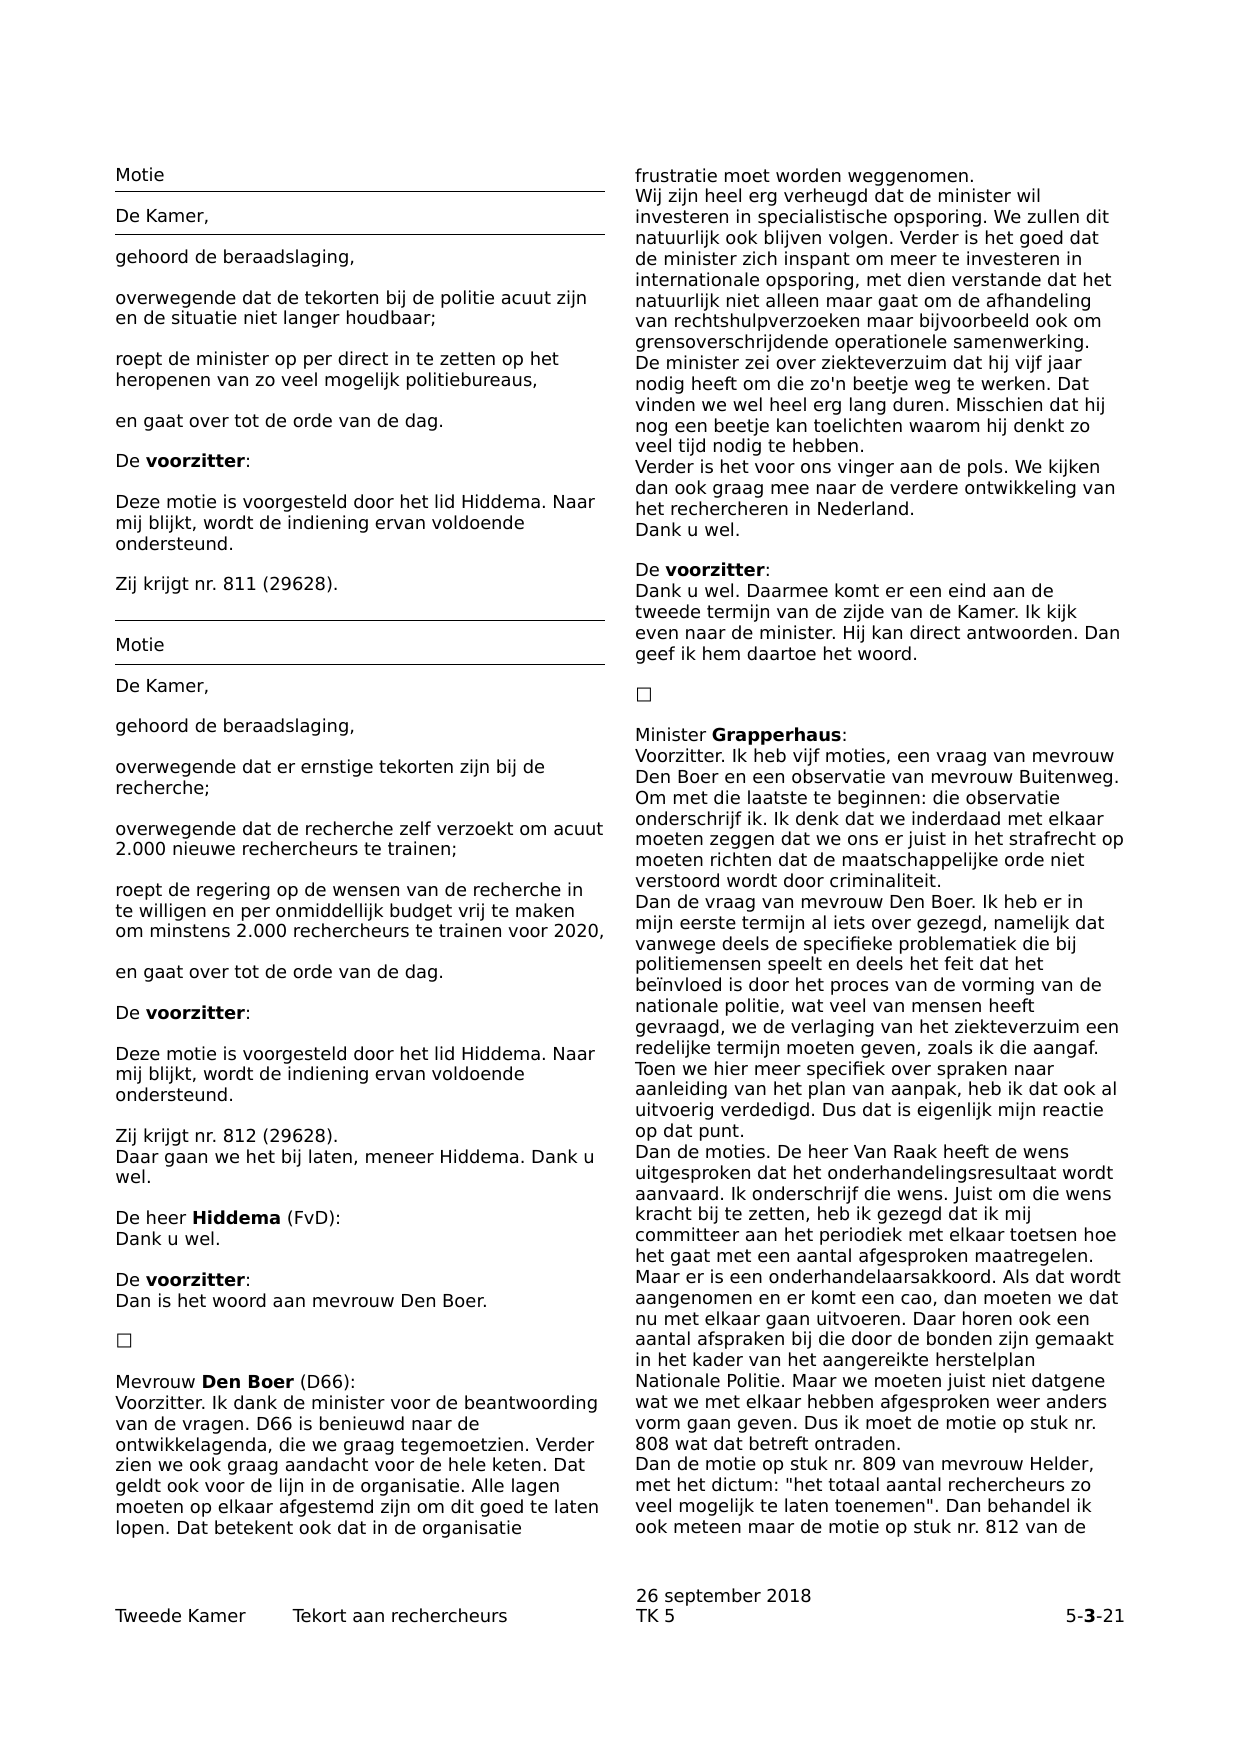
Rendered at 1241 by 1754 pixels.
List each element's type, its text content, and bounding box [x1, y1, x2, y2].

text Daar gaan we het bij laten, meneer Hiddema. Dank u wel. [115, 1146, 605, 1188]
text Wij zijn heel erg verheugd dat de minister wil investeren in specialistische opsporing. We zullen dit natuurlijk ook blijven volgen. Verder is het goed dat de minister zich inspant om meer te investeren in internationale opsporing, met dien verstande dat het natuurlijk niet alleen maar gaat om de afhandeling van rechtshulpverzoeken maar bijvoorbeeld ook om grensoverschrijdende operationele samenwerking. [635, 186, 1125, 353]
text overwegende dat de tekorten bij de politie acuut zijn en de situatie niet langer houdbaar; [115, 287, 605, 329]
text Dank u wel. Daarmee komt er een eind aan de tweede termijn van de zijde van de Kamer. Ik kijk even naar de minister. Hij kan direct antwoorden. Dan geef ik hem daartoe het woord. [635, 581, 1125, 664]
text Voorzitter. Ik dank de minister voor de beantwoording van de vragen. D66 is benieuwd naar de ontwikkelagenda, die we graag tegemoetzien. Verder zien we ook graag aandacht voor de hele keten. Dat geldt ook voor de lijn in de organisatie. Alle lagen moeten op elkaar afgestemd zijn om dit goed te laten lopen. Dat betekent ook dat in de organisatie [115, 1393, 605, 1538]
text overwegende dat de recherche zelf verzoekt om acuut 2.000 nieuwe rechercheurs te trainen; [115, 818, 605, 860]
text Deze motie is voorgesteld door het lid Hiddema. Naar mij blijkt, wordt de indiening ervan voldoende ondersteund. [115, 492, 605, 554]
text Minister Grapperhaus: [635, 725, 1125, 746]
text gehoord de beraadslaging, [115, 247, 605, 267]
text ⬜ [115, 1331, 605, 1352]
text Zij krijgt nr. 812 (29628). [115, 1126, 605, 1146]
text Dan de moties. De heer Van Raak heeft de wens uitgesproken dat het onderhandelingsresultaat wordt aanvaard. Ik onderschrijf die wens. Juist om die wens kracht bij te zetten, heb ik gezegd dat ik mij committeer aan het periodiek met elkaar toetsen hoe het gaat met een aantal afgesproken maatregelen. Maar er is een onderhandelaarsakkoord. Als dat wordt aangenomen en er komt een cao, dan moeten we dat nu met elkaar gaan uitvoeren. Daar horen ook een aantal afspraken bij die door de bonden zijn gemaakt in het kader van het aangereikte herstelplan Nationale Politie. Maar we moeten juist niet datgene wat we met elkaar hebben afgesproken weer anders vorm gaan geven. Dus ik moet de motie op stuk nr. 808 wat dat betreft ontraden. [635, 1142, 1125, 1454]
text en gaat over tot de orde van de dag. [115, 962, 605, 983]
text Dank u wel. [635, 519, 1125, 540]
text De heer Hiddema (FvD): [115, 1208, 605, 1229]
text Dank u wel. [115, 1229, 605, 1249]
text Deze motie is voorgesteld door het lid Hiddema. Naar mij blijkt, wordt de indiening ervan voldoende ondersteund. [115, 1043, 605, 1106]
text en gaat over tot de orde van de dag. [115, 410, 605, 431]
text gehoord de beraadslaging, [115, 716, 605, 737]
text De voorzitter: [115, 1003, 605, 1023]
text De voorzitter: [115, 451, 605, 472]
text Motie [115, 635, 605, 655]
text Mevrouw Den Boer (D66): [115, 1372, 605, 1393]
text roept de regering op de wensen van de recherche in te willigen en per onmiddellijk budget vrij te maken om minstens 2.000 rechercheurs te trainen voor 2020, [115, 880, 605, 942]
text De minister zei over ziekteverzuim dat hij vijf jaar nodig heeft om die zo'n beetje weg te werken. Dat vinden we wel heel erg lang duren. Misschien dat hij nog een beetje kan toelichten waarom hij denkt zo veel tijd nodig te hebben. [635, 353, 1125, 457]
text Dan de vraag van mevrouw Den Boer. Ik heb er in mijn eerste termijn al iets over gezegd, namelijk dat vanwege deels de specifieke problematiek die bij politiemensen speelt en deels het feit dat het beïnvloed is door het proces van de vorming van de nationale politie, wat veel van mensen heeft gevraagd, we de verlaging van het ziekteverzuim een redelijke termijn moeten geven, zoals ik die aangaf. Toen we hier meer specifiek over spraken naar aanleiding van het plan van aanpak, heb ik dat ook al uitvoerig verdedigd. Dus dat is eigenlijk mijn reactie op dat punt. [635, 892, 1125, 1142]
text Motie [115, 165, 605, 186]
text Dan de motie op stuk nr. 809 van mevrouw Helder, met het dictum: "het totaal aantal rechercheurs zo veel mogelijk te laten toenemen". Dan behandel ik ook meteen maar de motie op stuk nr. 812 van de [635, 1454, 1125, 1537]
text frustratie moet worden weggenomen. [635, 165, 1125, 186]
text De Kamer, [115, 206, 605, 227]
text De voorzitter: [115, 1269, 605, 1290]
text Dan is het woord aan mevrouw Den Boer. [115, 1290, 605, 1311]
text roept de minister op per direct in te zetten op het heropenen van zo veel mogelijk politiebureaus, [115, 349, 605, 390]
text Verder is het voor ons vinger aan de pols. We kijken dan ook graag mee naar de verdere ontwikkeling van het rechercheren in Nederland. [635, 457, 1125, 519]
text De voorzitter: [635, 560, 1125, 581]
text ⬜ [635, 684, 1125, 705]
text overwegende dat er ernstige tekorten zijn bij de recherche; [115, 757, 605, 798]
text Voorzitter. Ik heb vijf moties, een vraag van mevrouw Den Boer en een observatie van mevrouw Buitenweg. Om met die laatste te beginnen: die observatie onderschrijf ik. Ik denk dat we inderdaad met elkaar moeten zeggen dat we ons er juist in het strafrecht op moeten richten dat de maatschappelijke orde niet verstoord wordt door criminaliteit. [635, 746, 1125, 892]
text De Kamer, [115, 675, 605, 696]
text Zij krijgt nr. 811 (29628). [115, 574, 605, 595]
